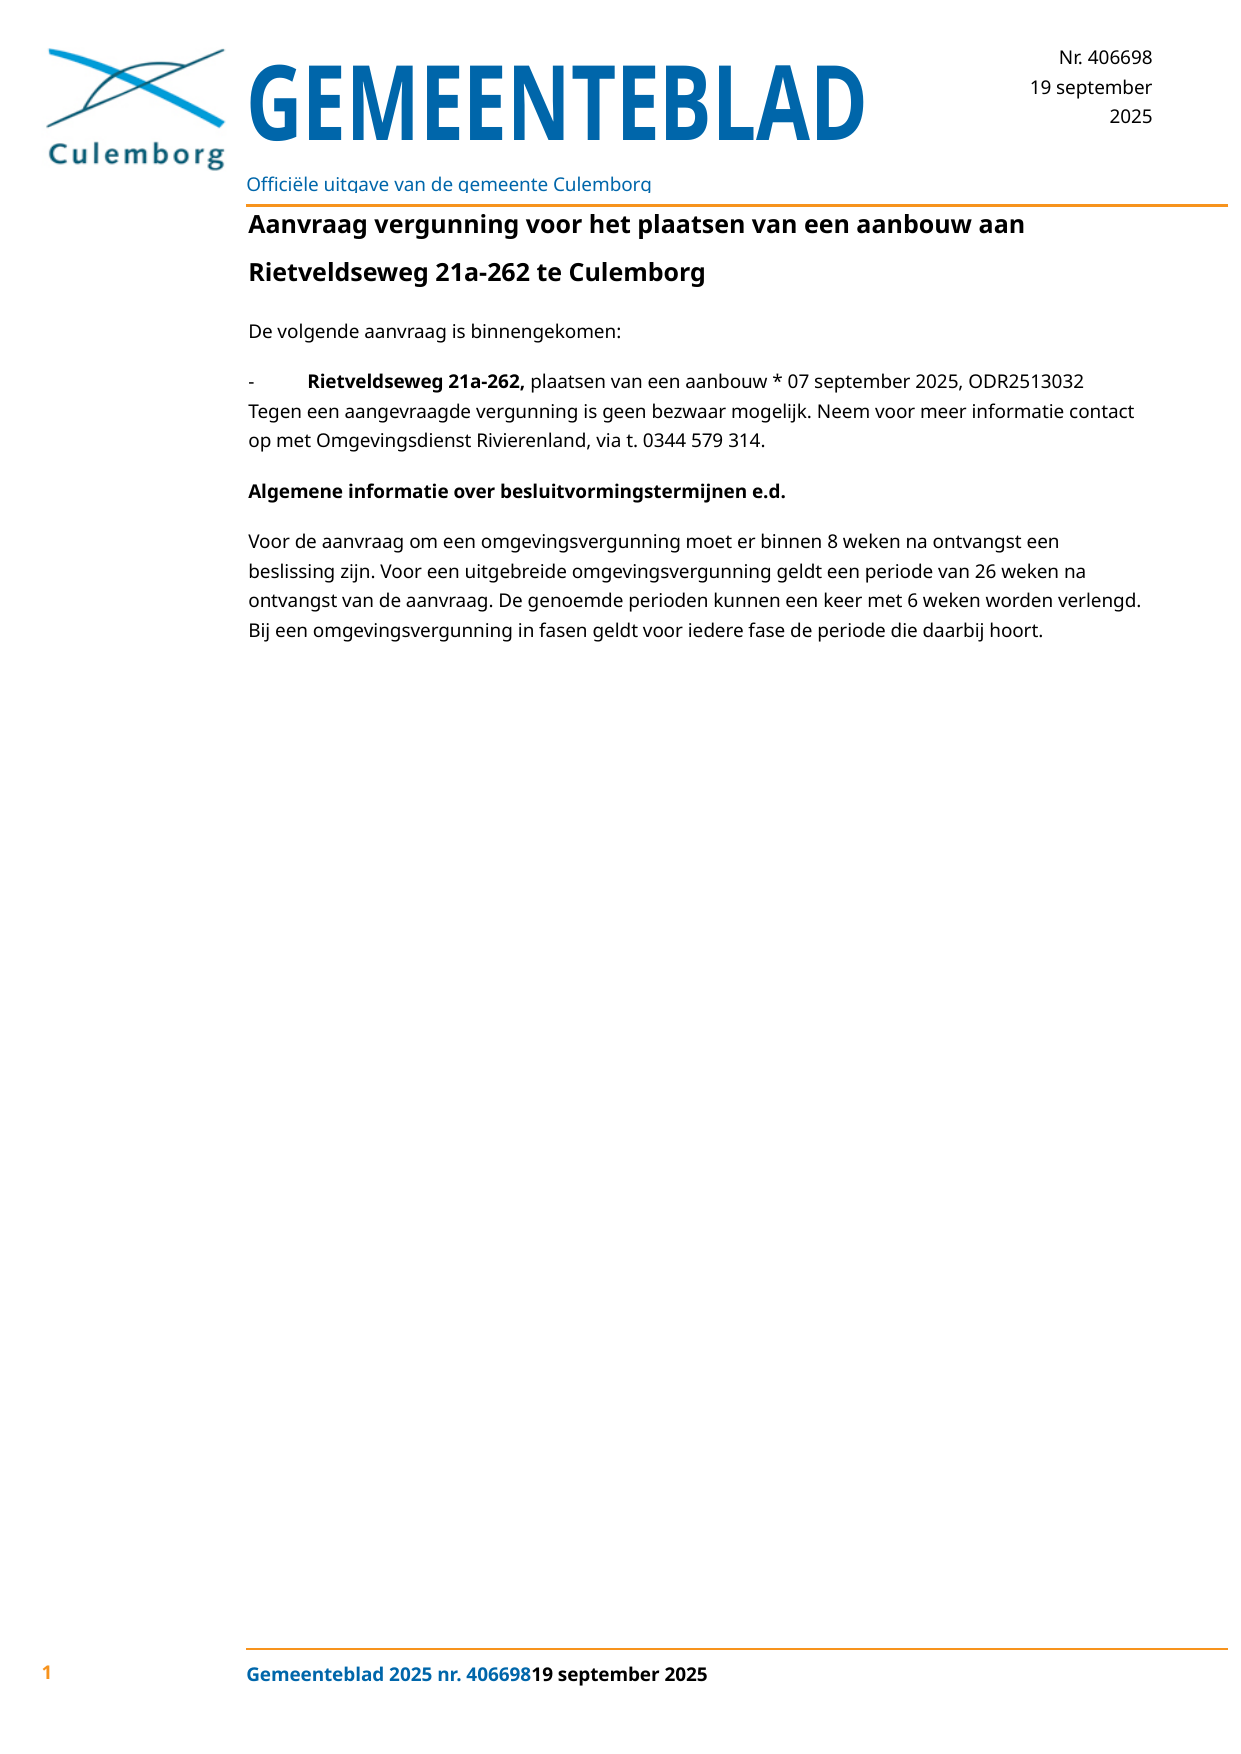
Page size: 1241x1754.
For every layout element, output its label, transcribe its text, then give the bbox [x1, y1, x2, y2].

text Voor de aanvraag om een omgevingsvergunning moet er binnen 8 weken na ontvangst een beslissing zijn. Voor een uitgebreide omgevingsvergunning geldt een periode van 26 weken na ontvangst van de aanvraag. De genoemde perioden kunnen een keer met 6 weken worden verlengd. Bij een omgevingsvergunning in fasen geldt voor iedere fase de periode die daarbij hoort. [248, 528, 1152, 643]
picture [41, 47, 231, 172]
text Tegen een aangevraagde vergunning is geen bezwaar mogelijk. Neem voor meer informatie contact op met Omgevingsdienst Rivierenland, via t. 0344 579 314. [248, 398, 1152, 453]
text De volgende aanvraag is binnengekomen: [248, 318, 1152, 344]
text Aanvraag vergunning voor het plaatsen van een aanbouw aan Rietveldseweg 21a-262 te Culemborg [248, 207, 1152, 288]
text Algemene informatie over besluitvormingstermijnen e.d. [248, 478, 1152, 504]
list Rietveldseweg 21a-262, plaatsen van een aanbouw * 07 september 2025, ODR2513032 [248, 368, 1152, 394]
